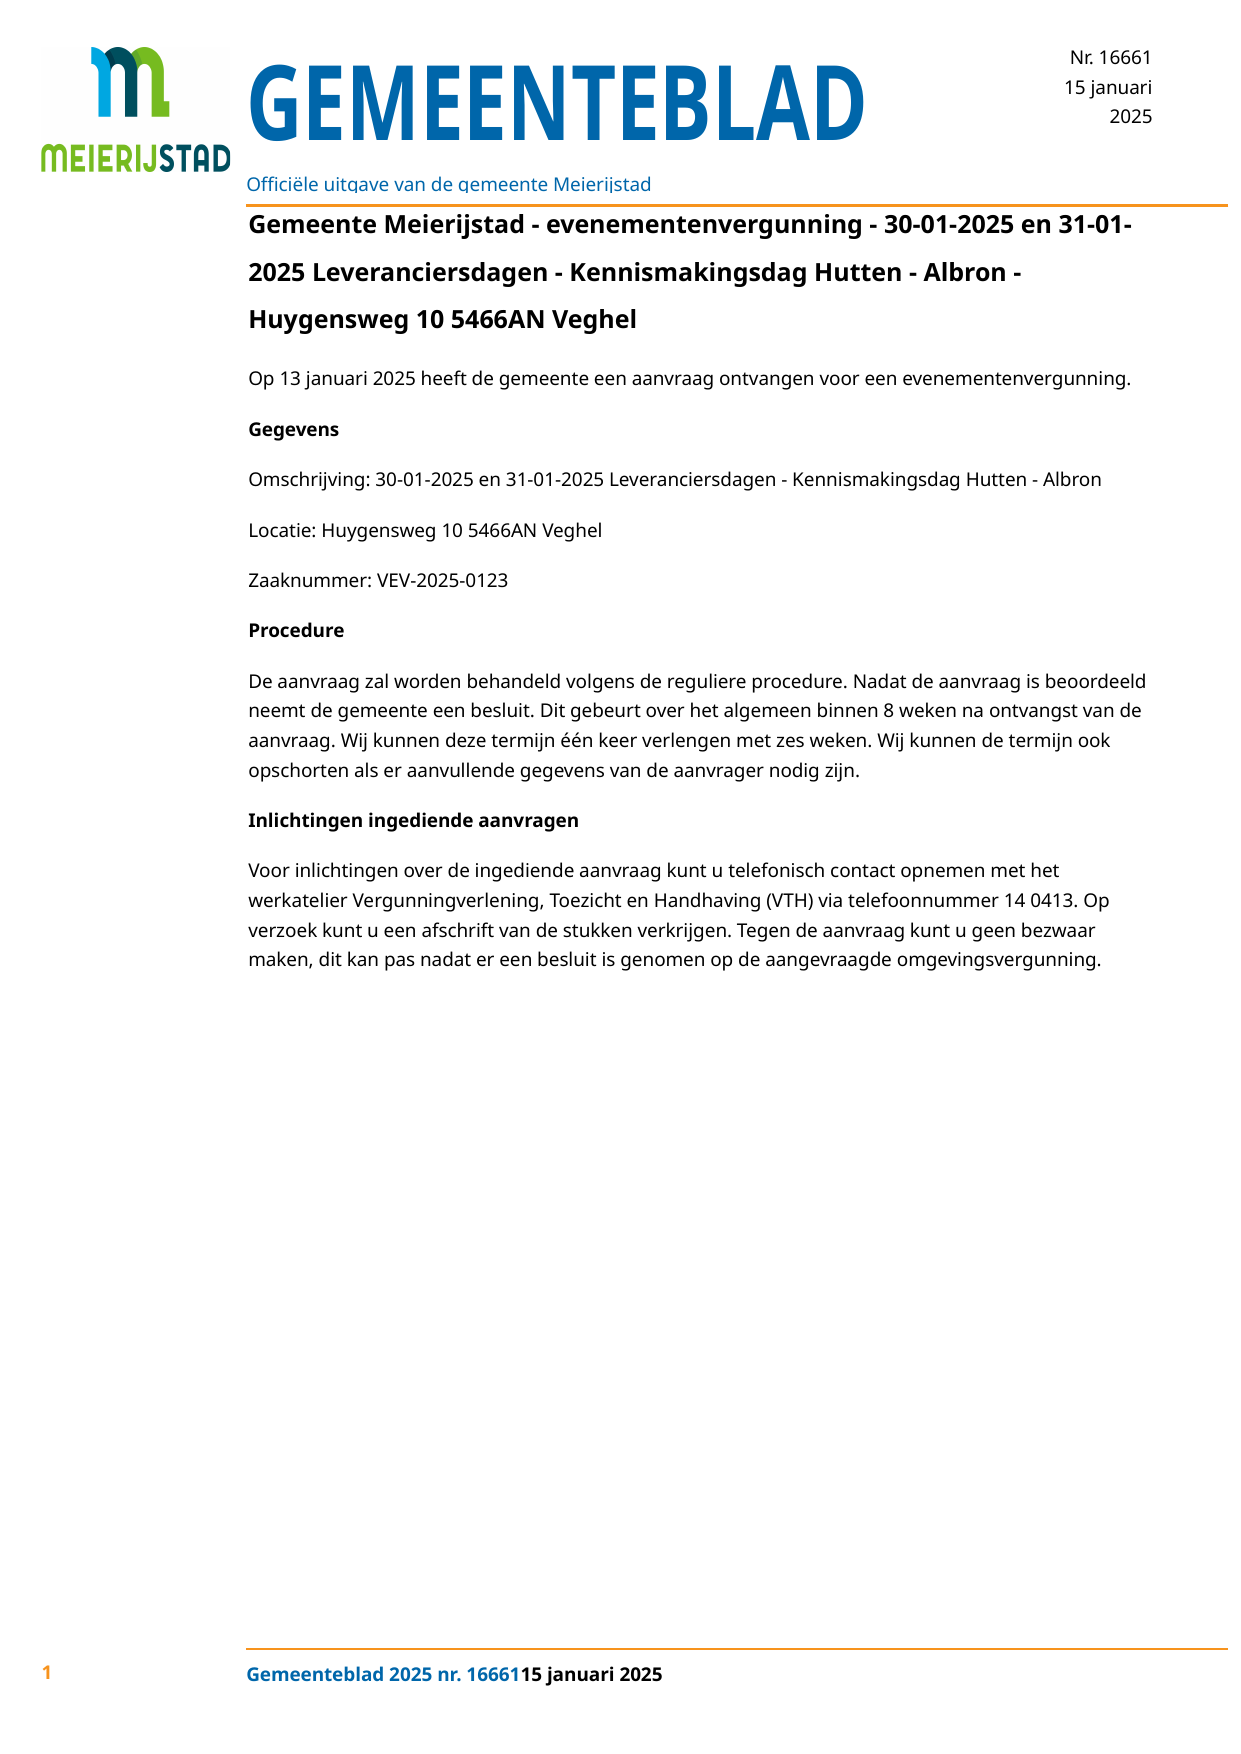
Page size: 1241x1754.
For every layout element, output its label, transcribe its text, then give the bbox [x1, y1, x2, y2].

text Omschrijving: 30-01-2025 en 31-01-2025 Leveranciersdagen - Kennismakingsdag Hutten - Albron [248, 466, 1152, 492]
text Gegevens [248, 416, 1152, 442]
text Gemeente Meierijstad - evenementenvergunning - 30-01-2025 en 31-01-2025 Leveranciersdagen - Kennismakingsdag Hutten - Albron - Huygensweg 10 5466AN Veghel [248, 207, 1152, 336]
text Zaaknummer: VEV-2025-0123 [248, 567, 1152, 593]
text Inlichtingen ingediende aanvragen [248, 807, 1152, 833]
text Procedure [248, 618, 1152, 643]
text Locatie: Huygensweg 10 5466AN Veghel [248, 517, 1152, 542]
text Op 13 januari 2025 heeft de gemeente een aanvraag ontvangen voor een evenementenvergunning. [248, 366, 1152, 391]
text Voor inlichtingen over de ingediende aanvraag kunt u telefonisch contact opnemen met het werkatelier Vergunningverlening, Toezicht en Handhaving (VTH) via telefoonnummer 14 0413. Op verzoek kunt u een afschrift van de stukken verkrijgen. Tegen de aanvraag kunt u geen bezwaar maken, dit kan pas nadat er een besluit is genomen op de aangevraagde omgevingsvergunning. [248, 858, 1152, 972]
picture [41, 47, 231, 172]
text De aanvraag zal worden behandeld volgens de reguliere procedure. Nadat de aanvraag is beoordeeld neemt de gemeente een besluit. Dit gebeurt over het algemeen binnen 8 weken na ontvangst van de aanvraag. Wij kunnen deze termijn één keer verlengen met zes weken. Wij kunnen de termijn ook opschorten als er aanvullende gegevens van de aanvrager nodig zijn. [248, 668, 1152, 782]
